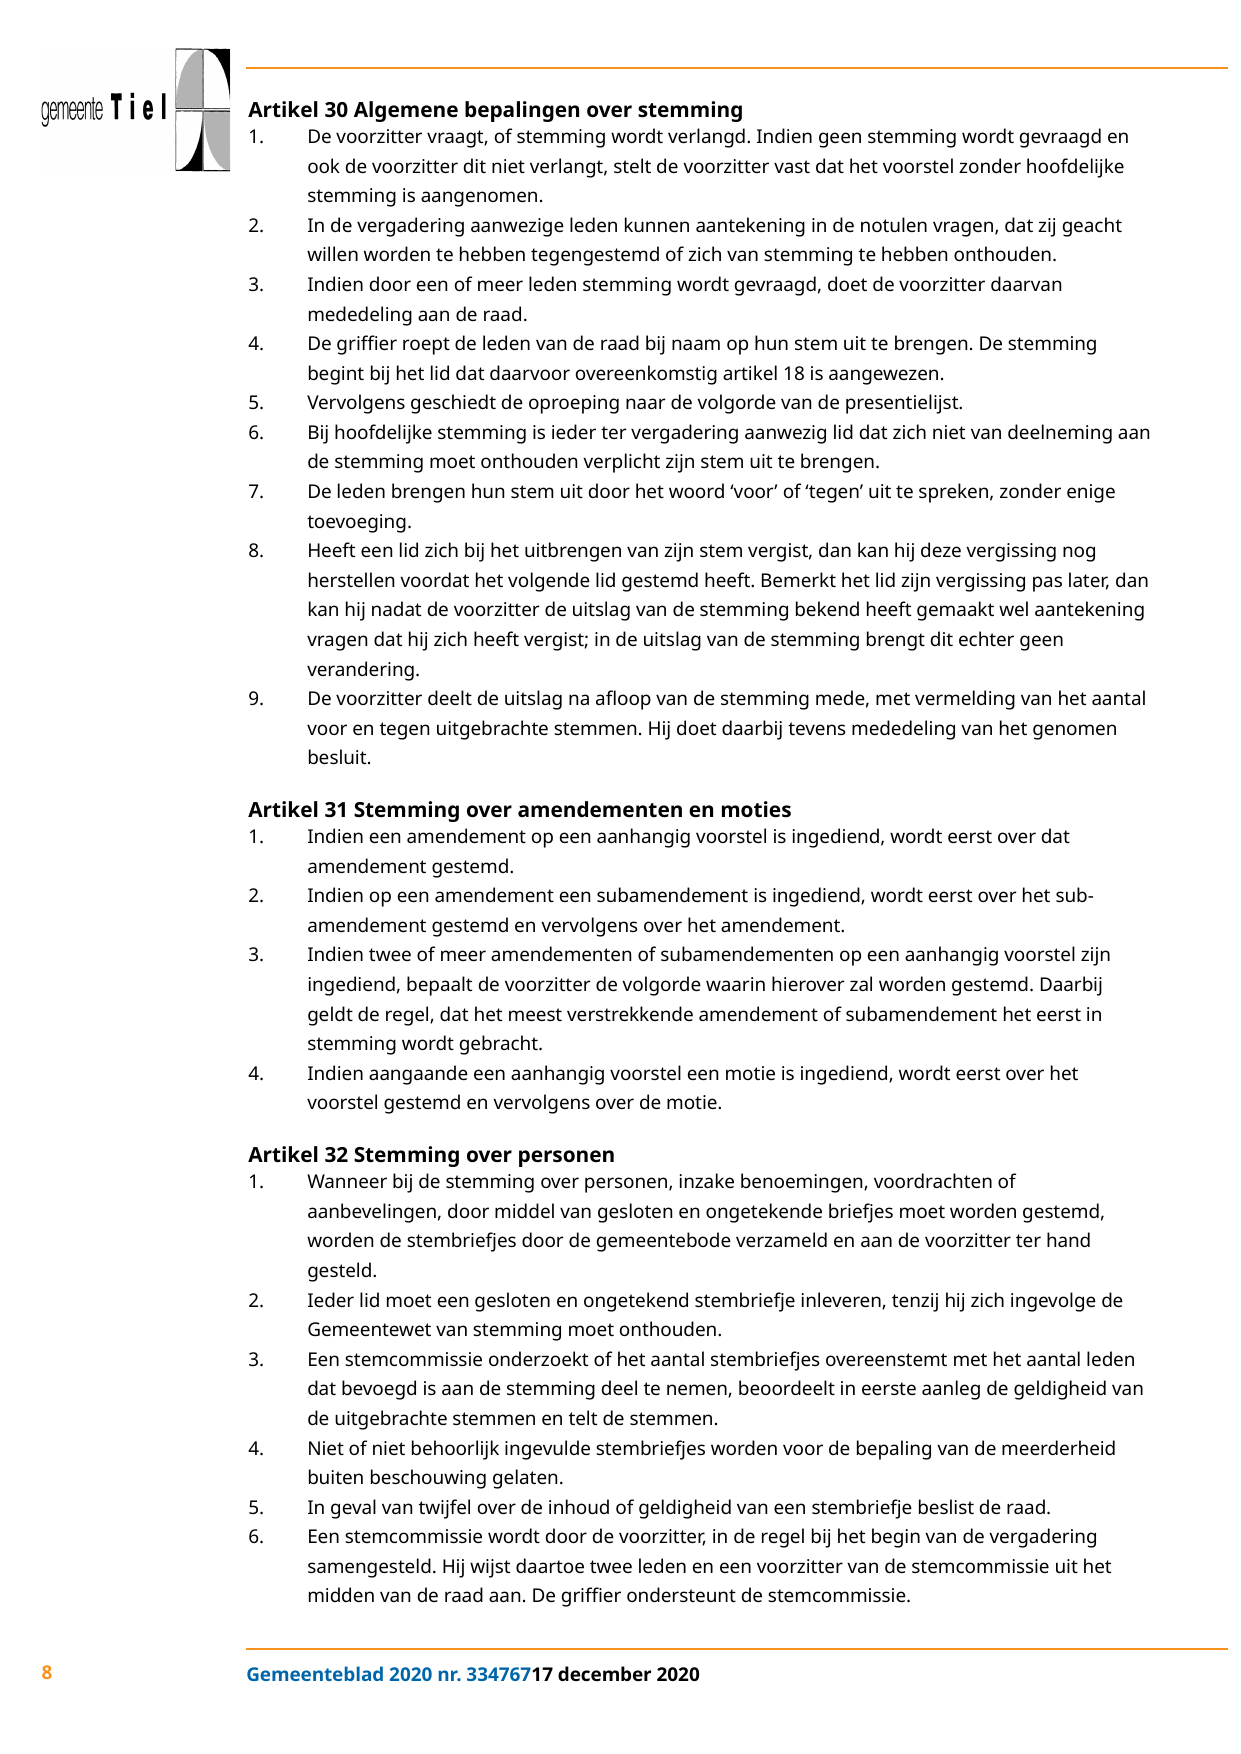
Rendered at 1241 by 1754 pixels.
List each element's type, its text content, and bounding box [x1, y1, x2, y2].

list Een stemcommissie wordt door de voorzitter, in de regel bij het begin van de vergadering samengesteld. Hij wijst daartoe twee leden en een voorzitter van de stemcommissie uit het midden van de raad aan. De griffier ondersteunt de stemcommissie. [248, 1523, 1152, 1608]
list In geval van twijfel over de inhoud of geldigheid van een stembriefje beslist de raad. [248, 1494, 1152, 1519]
list De voorzitter deelt de uitslag na afloop van de stemming mede, met vermelding van het aantal voor en tegen uitgebrachte stemmen. Hij doet daarbij tevens mededeling van het genomen besluit. [248, 685, 1152, 770]
list Indien door een of meer leden stemming wordt gevraagd, doet de voorzitter daarvan mededeling aan de raad. [248, 271, 1152, 326]
list Indien twee of meer amendementen of subamendementen op een aanhangig voorstel zijn ingediend, bepaalt de voorzitter de volgorde waarin hierover zal worden gestemd. Daarbij geldt de regel, dat het meest verstrekkende amendement of subamendement het eerst in stemming wordt gebracht. [248, 942, 1152, 1056]
list Indien een amendement op een aanhangig voorstel is ingediend, wordt eerst over dat amendement gestemd. [248, 823, 1152, 879]
list De leden brengen hun stem uit door het woord ‘voor’ of ‘tegen’ uit te spreken, zonder enige toevoeging. [248, 478, 1152, 533]
text Artikel 31 Stemming over amendementen en moties [248, 795, 1152, 823]
text Artikel 32 Stemming over personen [248, 1140, 1152, 1168]
list Niet of niet behoorlijk ingevulde stembriefjes worden voor de bepaling van de meerderheid buiten beschouwing gelaten. [248, 1435, 1152, 1490]
list In de vergadering aanwezige leden kunnen aantekening in de notulen vragen, dat zij geacht willen worden te hebben tegengestemd of zich van stemming te hebben onthouden. [248, 212, 1152, 267]
list De voorzitter vraagt, of stemming wordt verlangd. Indien geen stemming wordt gevraagd en ook de voorzitter dit niet verlangt, stelt de voorzitter vast dat het voorstel zonder hoofdelijke stemming is aangenomen. [248, 123, 1152, 208]
list De griffier roept de leden van de raad bij naam op hun stem uit te brengen. De stemming begint bij het lid dat daarvoor overeenkomstig artikel 18 is aangewezen. [248, 330, 1152, 386]
list Vervolgens geschiedt de oproeping naar de volgorde van de presentielijst. [248, 389, 1152, 415]
list Heeft een lid zich bij het uitbrengen van zijn stem vergist, dan kan hij deze vergissing nog herstellen voordat het volgende lid gestemd heeft. Bemerkt het lid zijn vergissing pas later, dan kan hij nadat de voorzitter de uitslag van de stemming bekend heeft gemaakt wel aantekening vragen dat hij zich heeft vergist; in de uitslag van de stemming brengt dit echter geen verandering. [248, 537, 1152, 681]
picture [41, 47, 231, 172]
list Indien aangaande een aanhangig voorstel een motie is ingediend, wordt eerst over het voorstel gestemd en vervolgens over de motie. [248, 1060, 1152, 1115]
list Ieder lid moet een gesloten en ongetekend stembriefje inleveren, tenzij hij zich ingevolge de Gemeentewet van stemming moet onthouden. [248, 1287, 1152, 1342]
list Een stemcommissie onderzoekt of het aantal stembriefjes overeenstemt met het aantal leden dat bevoegd is aan de stemming deel te nemen, beoordeelt in eerste aanleg de geldigheid van de uitgebrachte stemmen en telt de stemmen. [248, 1346, 1152, 1431]
list Bij hoofdelijke stemming is ieder ter vergadering aanwezig lid dat zich niet van deelneming aan de stemming moet onthouden verplicht zijn stem uit te brengen. [248, 419, 1152, 474]
text Artikel 30 Algemene bepalingen over stemming [248, 95, 1152, 123]
list Wanneer bij de stemming over personen, inzake benoemingen, voordrachten of aanbevelingen, door middel van gesloten en ongetekende briefjes moet worden gestemd, worden de stembriefjes door de gemeentebode verzameld en aan de voorzitter ter hand gesteld. [248, 1168, 1152, 1283]
list Indien op een amendement een subamendement is ingediend, wordt eerst over het sub- amendement gestemd en vervolgens over het amendement. [248, 882, 1152, 938]
